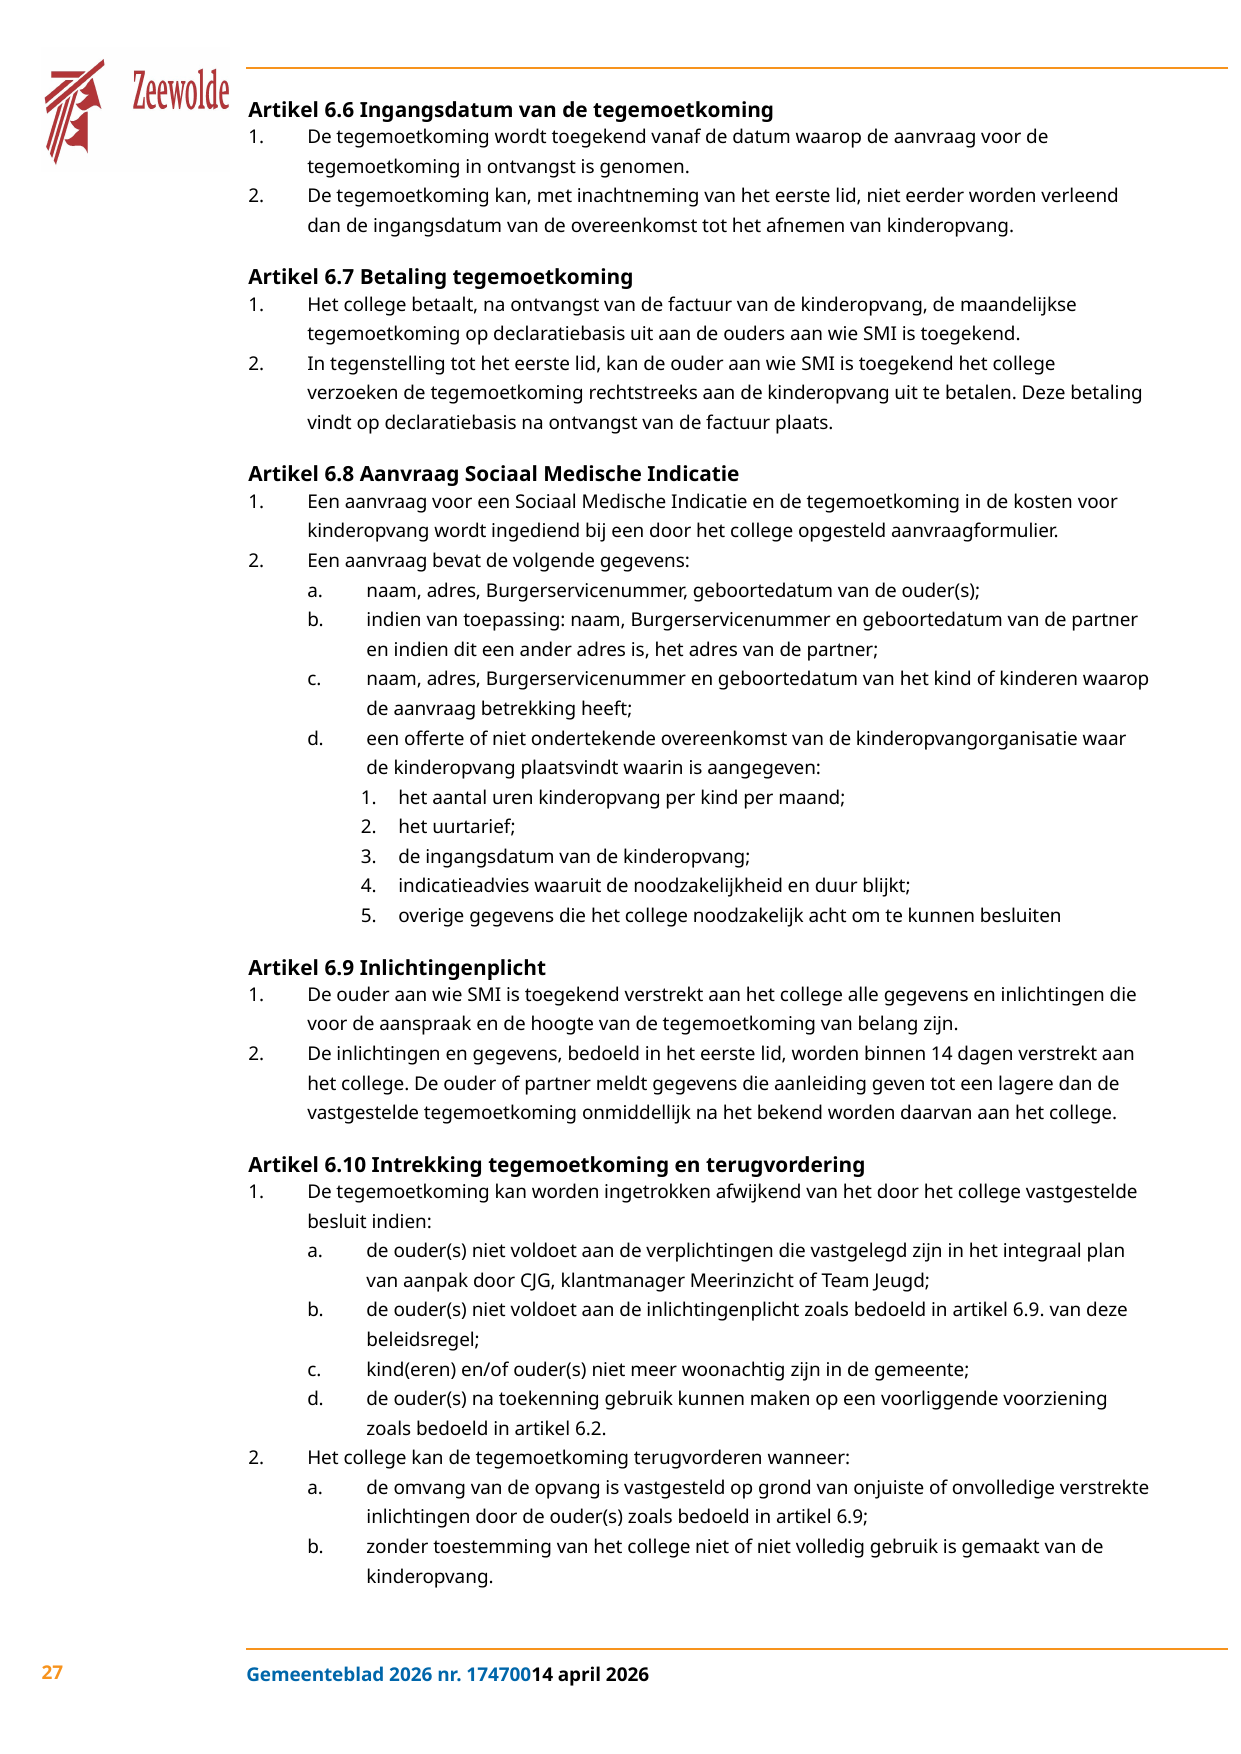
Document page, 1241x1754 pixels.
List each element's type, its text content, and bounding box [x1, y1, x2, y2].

list het uurtarief; [361, 813, 1152, 839]
text Artikel 6.8 Aanvraag Sociaal Medische Indicatie [248, 459, 1152, 488]
text Artikel 6.6 Ingangsdatum van de tegemoetkoming [248, 95, 1152, 123]
list De tegemoetkoming kan, met inachtneming van het eerste lid, niet eerder worden verleend dan de ingangsdatum van de overeenkomst tot het afnemen van kinderopvang. [248, 182, 1152, 238]
list kind(eren) en/of ouder(s) niet meer woonachtig zijn in de gemeente; [307, 1356, 1152, 1381]
list indien van toepassing: naam, Burgerservicenummer en geboortedatum van de partner en indien dit een ander adres is, het adres van de partner; [307, 606, 1152, 662]
list de ouder(s) na toekenning gebruik kunnen maken op een voorliggende voorziening zoals bedoeld in artikel 6.2. [307, 1385, 1152, 1441]
list de ouder(s) niet voldoet aan de verplichtingen die vastgelegd zijn in het integraal plan van aanpak door CJG, klantmanager Meerinzicht of Team Jeugd; [307, 1237, 1152, 1293]
text Artikel 6.7 Betaling tegemoetkoming [248, 262, 1152, 291]
list Het college kan de tegemoetkoming terugvorderen wanneer: [248, 1444, 1152, 1470]
text Artikel 6.9 Inlichtingenplicht [248, 953, 1152, 981]
picture [41, 47, 231, 172]
list Een aanvraag bevat de volgende gegevens: [248, 547, 1152, 573]
list een offerte of niet ondertekende overeenkomst van de kinderopvangorganisatie waar de kinderopvang plaatsvindt waarin is aangegeven: [307, 725, 1152, 780]
list De inlichtingen en gegevens, bedoeld in het eerste lid, worden binnen 14 dagen verstrekt aan het college. De ouder of partner meldt gegevens die aanleiding geven tot een lagere dan de vastgestelde tegemoetkoming onmiddellijk na het bekend worden daarvan aan het college. [248, 1040, 1152, 1125]
list de ingangsdatum van de kinderopvang; [361, 843, 1152, 869]
list naam, adres, Burgerservicenummer en geboortedatum van het kind of kinderen waarop de aanvraag betrekking heeft; [307, 666, 1152, 721]
list Een aanvraag voor een Sociaal Medische Indicatie en de tegemoetkoming in de kosten voor kinderopvang wordt ingediend bij een door het college opgesteld aanvraagformulier. [248, 488, 1152, 543]
list De ouder aan wie SMI is toegekend verstrekt aan het college alle gegevens en inlichtingen die voor de aanspraak en de hoogte van de tegemoetkoming van belang zijn. [248, 981, 1152, 1036]
text Artikel 6.10 Intrekking tegemoetkoming en terugvordering [248, 1150, 1152, 1178]
list naam, adres, Burgerservicenummer, geboortedatum van de ouder(s); [307, 577, 1152, 602]
list De tegemoetkoming kan worden ingetrokken afwijkend van het door het college vastgestelde besluit indien: [248, 1178, 1152, 1233]
list In tegenstelling tot het eerste lid, kan de ouder aan wie SMI is toegekend het college verzoeken de tegemoetkoming rechtstreeks aan de kinderopvang uit te betalen. Deze betaling vindt op declaratiebasis na ontvangst van de factuur plaats. [248, 350, 1152, 435]
list De tegemoetkoming wordt toegekend vanaf de datum waarop de aanvraag voor de tegemoetkoming in ontvangst is genomen. [248, 123, 1152, 178]
list Het college betaalt, na ontvangst van de factuur van de kinderopvang, de maandelijkse tegemoetkoming op declaratiebasis uit aan de ouders aan wie SMI is toegekend. [248, 291, 1152, 346]
list de omvang van de opvang is vastgesteld op grond van onjuiste of onvolledige verstrekte inlichtingen door de ouder(s) zoals bedoeld in artikel 6.9; [307, 1474, 1152, 1529]
list zonder toestemming van het college niet of niet volledig gebruik is gemaakt van de kinderopvang. [307, 1533, 1152, 1588]
list indicatieadvies waaruit de noodzakelijkheid en duur blijkt; [361, 873, 1152, 898]
list de ouder(s) niet voldoet aan de inlichtingenplicht zoals bedoeld in artikel 6.9. van deze beleidsregel; [307, 1297, 1152, 1352]
list overige gegevens die het college noodzakelijk acht om te kunnen besluiten [361, 902, 1152, 928]
list het aantal uren kinderopvang per kind per maand; [361, 784, 1152, 809]
